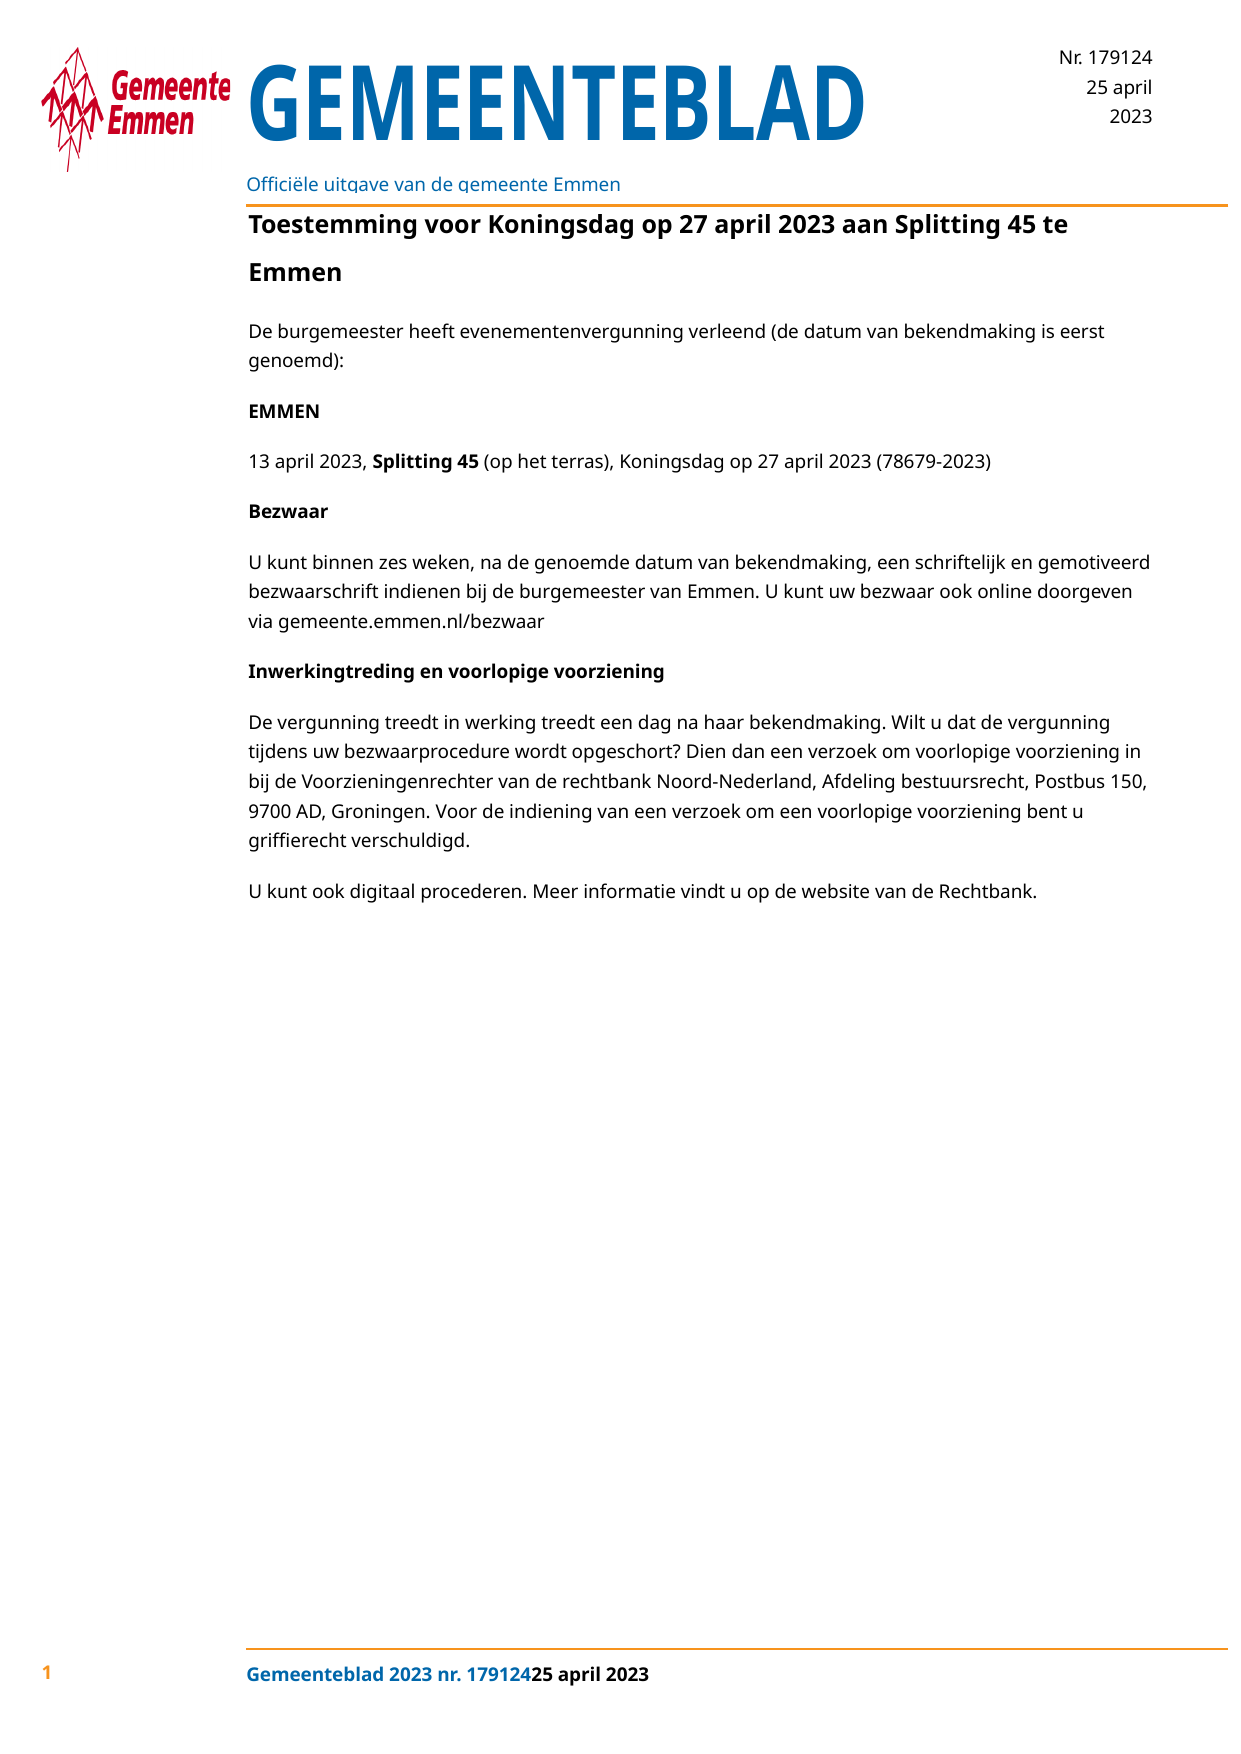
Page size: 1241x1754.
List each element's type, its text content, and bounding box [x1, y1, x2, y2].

picture [41, 47, 231, 172]
text 13 april 2023, Splitting 45 (op het terras), Koningsdag op 27 april 2023 (78679-2023) [248, 448, 1152, 474]
text Inwerkingtreding en voorlopige voorziening [248, 659, 1152, 684]
text EMMEN [248, 398, 1152, 424]
text Bezwaar [248, 499, 1152, 524]
text U kunt binnen zes weken, na de genoemde datum van bekendmaking, een schriftelijk en gemotiveerd bezwaarschrift indienen bij de burgemeester van Emmen. U kunt uw bezwaar ook online doorgeven via gemeente.emmen.nl/bezwaar [248, 549, 1152, 634]
text U kunt ook digitaal procederen. Meer informatie vindt u op de website van de Rechtbank. [248, 878, 1152, 904]
text De vergunning treedt in werking treedt een dag na haar bekendmaking. Wilt u dat de vergunning tijdens uw bezwaarprocedure wordt opgeschort? Dien dan een verzoek om voorlopige voorziening in bij de Voorzieningenrechter van de rechtbank Noord-Nederland, Afdeling bestuursrecht, Postbus 150, 9700 AD, Groningen. Voor de indiening van een verzoek om een voorlopige voorziening bent u griffierecht verschuldigd. [248, 709, 1152, 853]
text Toestemming voor Koningsdag op 27 april 2023 aan Splitting 45 te Emmen [248, 207, 1152, 288]
text De burgemeester heeft evenementenvergunning verleend (de datum van bekendmaking is eerst genoemd): [248, 318, 1152, 373]
